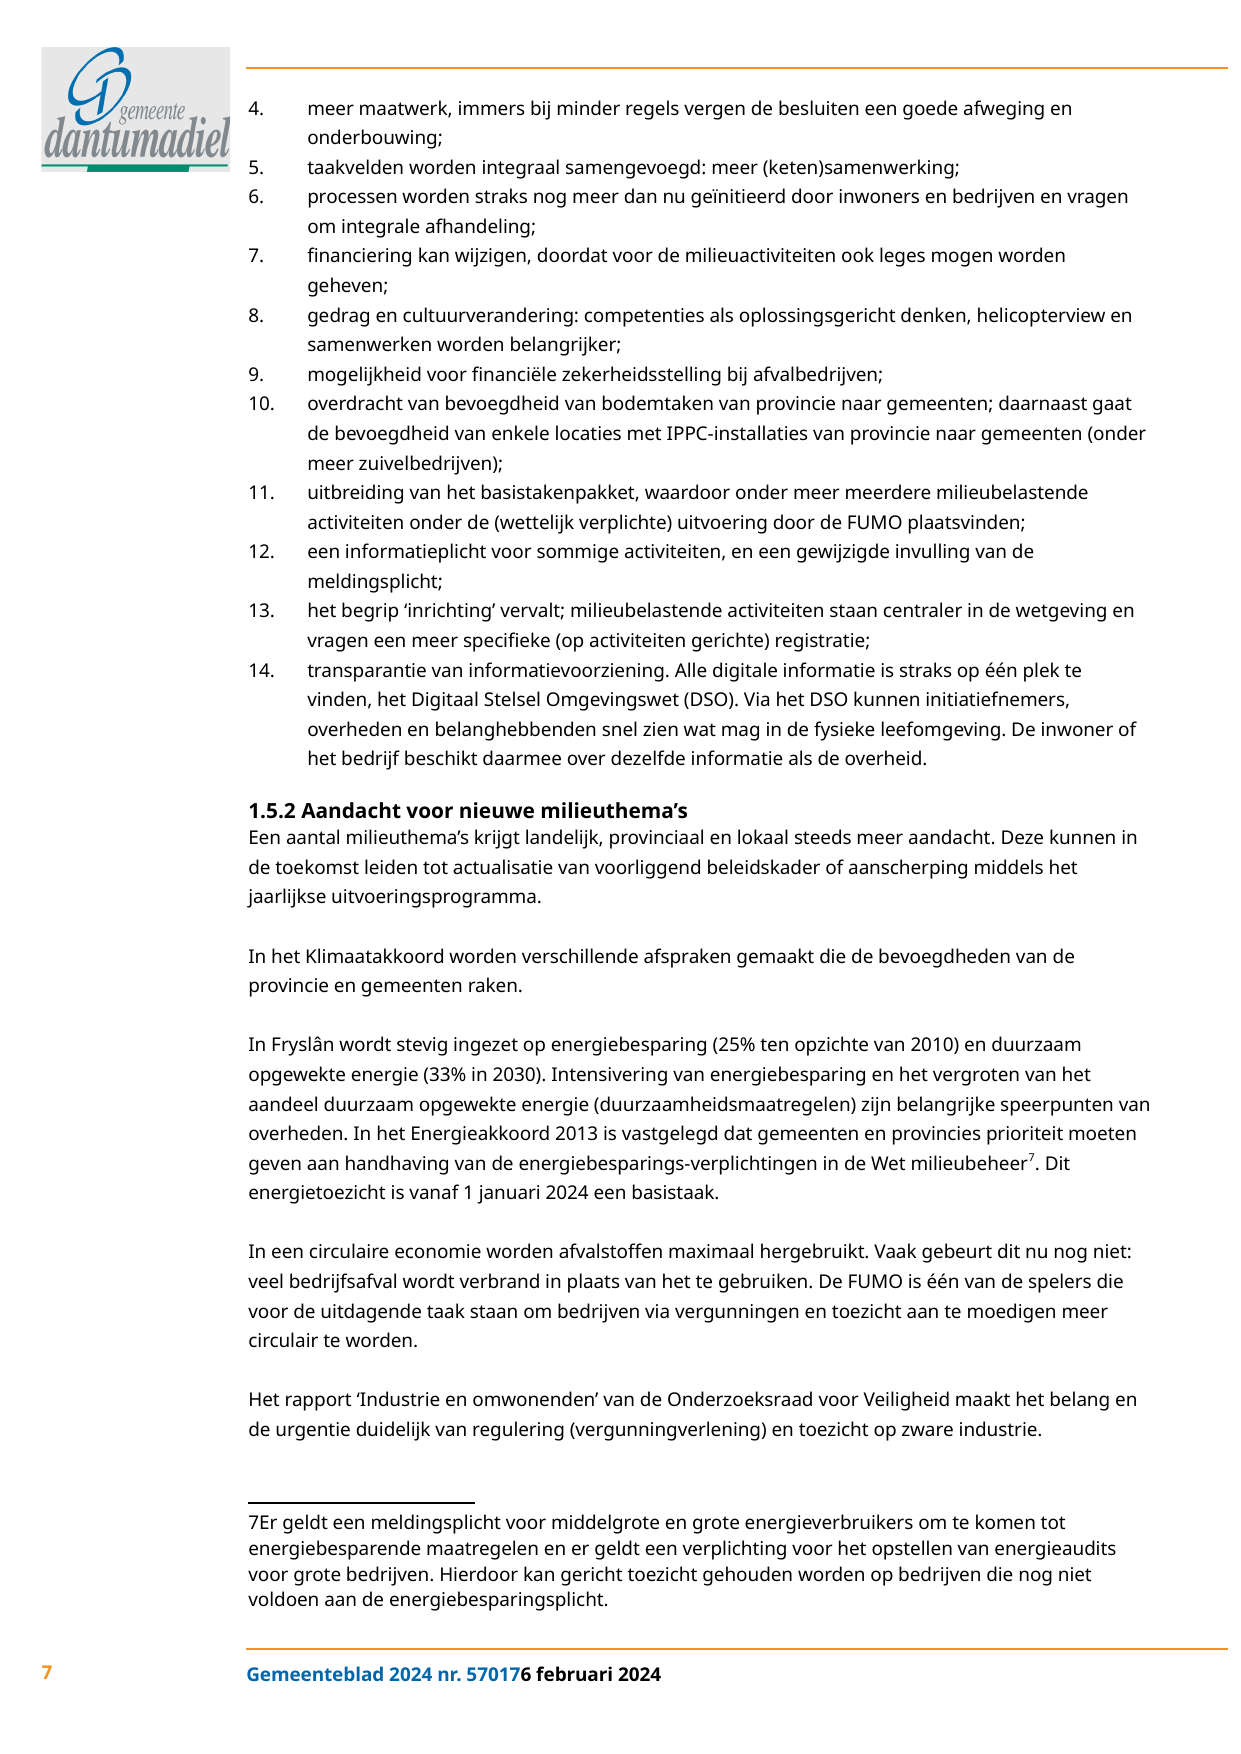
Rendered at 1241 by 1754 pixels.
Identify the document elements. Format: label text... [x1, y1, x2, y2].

text Een aantal milieuthema’s krijgt landelijk, provinciaal en lokaal steeds meer aandacht. Deze kunnen in de toekomst leiden tot actualisatie van voorliggend beleidskader of aanscherping middels het jaarlijkse uitvoeringsprogramma. [248, 824, 1152, 909]
text In het Klimaatakkoord worden verschillende afspraken gemaakt die de bevoegdheden van de provincie en gemeenten raken. [248, 943, 1152, 998]
list gedrag en cultuurverandering: competenties als oplossingsgericht denken, helicopterview en samenwerken worden belangrijker; [248, 302, 1152, 357]
text 1.5.2 Aandacht voor nieuwe milieuthema’s [248, 796, 1152, 824]
picture [41, 47, 231, 172]
text Het rapport ‘Industrie en omwonenden’ van de Onderzoeksraad voor Veiligheid maakt het belang en de urgentie duidelijk van regulering (vergunningverlening) en toezicht op zware industrie. [248, 1387, 1152, 1442]
list overdracht van bevoegdheid van bodemtaken van provincie naar gemeenten; daarnaast gaat de bevoegdheid van enkele locaties met IPPC-installaties van provincie naar gemeenten (onder meer zuivelbedrijven); [248, 391, 1152, 476]
list het begrip ‘inrichting’ vervalt; milieubelastende activiteiten staan centraler in de wetgeving en vragen een meer specifieke (op activiteiten gerichte) registratie; [248, 598, 1152, 653]
list taakvelden worden integraal samengevoegd: meer (keten)samenwerking; [248, 154, 1152, 180]
text In een circulaire economie worden afvalstoffen maximaal hergebruikt. Vaak gebeurt dit nu nog niet: veel bedrijfsafval wordt verbrand in plaats van het te gebruiken. De FUMO is één van de spelers die voor de uitdagende taak staan om bedrijven via vergunningen en toezicht aan te moedigen meer circulair te worden. [248, 1239, 1152, 1353]
text In Fryslân wordt stevig ingezet op energiebesparing (25% ten opzichte van 2010) en duurzaam opgewekte energie (33% in 2030). Intensivering van energiebesparing en het vergroten van het aandeel duurzaam opgewekte energie (duurzaamheidsmaatregelen) zijn belangrijke speerpunten van overheden. In het Energieakkoord 2013 is vastgelegd dat gemeenten en provincies prioriteit moeten geven aan handhaving van de energiebesparings-verplichtingen in de Wet milieubeheer. Dit energietoezicht is vanaf 1 januari 2024 een basistaak. [248, 1032, 1152, 1205]
list uitbreiding van het basistakenpakket, waardoor onder meer meerdere milieubelastende activiteiten onder de (wettelijk verplichte) uitvoering door de FUMO plaatsvinden; [248, 479, 1152, 535]
list een informatieplicht voor sommige activiteiten, en een gewijzigde invulling van de meldingsplicht; [248, 538, 1152, 594]
text Er geldt een meldingsplicht voor middelgrote en grote energieverbruikers om te komen tot energiebesparende maatregelen en er geldt een verplichting voor het opstellen van energieaudits voor grote bedrijven. Hierdoor kan gericht toezicht gehouden worden op bedrijven die nog niet voldoen aan de energiebesparingsplicht. [248, 1509, 1152, 1612]
list financiering kan wijzigen, doordat voor de milieuactiviteiten ook leges mogen worden geheven; [248, 243, 1152, 298]
list processen worden straks nog meer dan nu geïnitieerd door inwoners en bedrijven en vragen om integrale afhandeling; [248, 183, 1152, 239]
list transparantie van informatievoorziening. Alle digitale informatie is straks op één plek te vinden, het Digitaal Stelsel Omgevingswet (DSO). Via het DSO kunnen initiatiefnemers, overheden en belanghebbenden snel zien wat mag in de fysieke leefomgeving. De inwoner of het bedrijf beschikt daarmee over dezelfde informatie als de overheid. [248, 657, 1152, 771]
list mogelijkheid voor financiële zekerheidsstelling bij afvalbedrijven; [248, 361, 1152, 387]
list meer maatwerk, immers bij minder regels vergen de besluiten een goede afweging en onderbouwing; [248, 95, 1152, 150]
